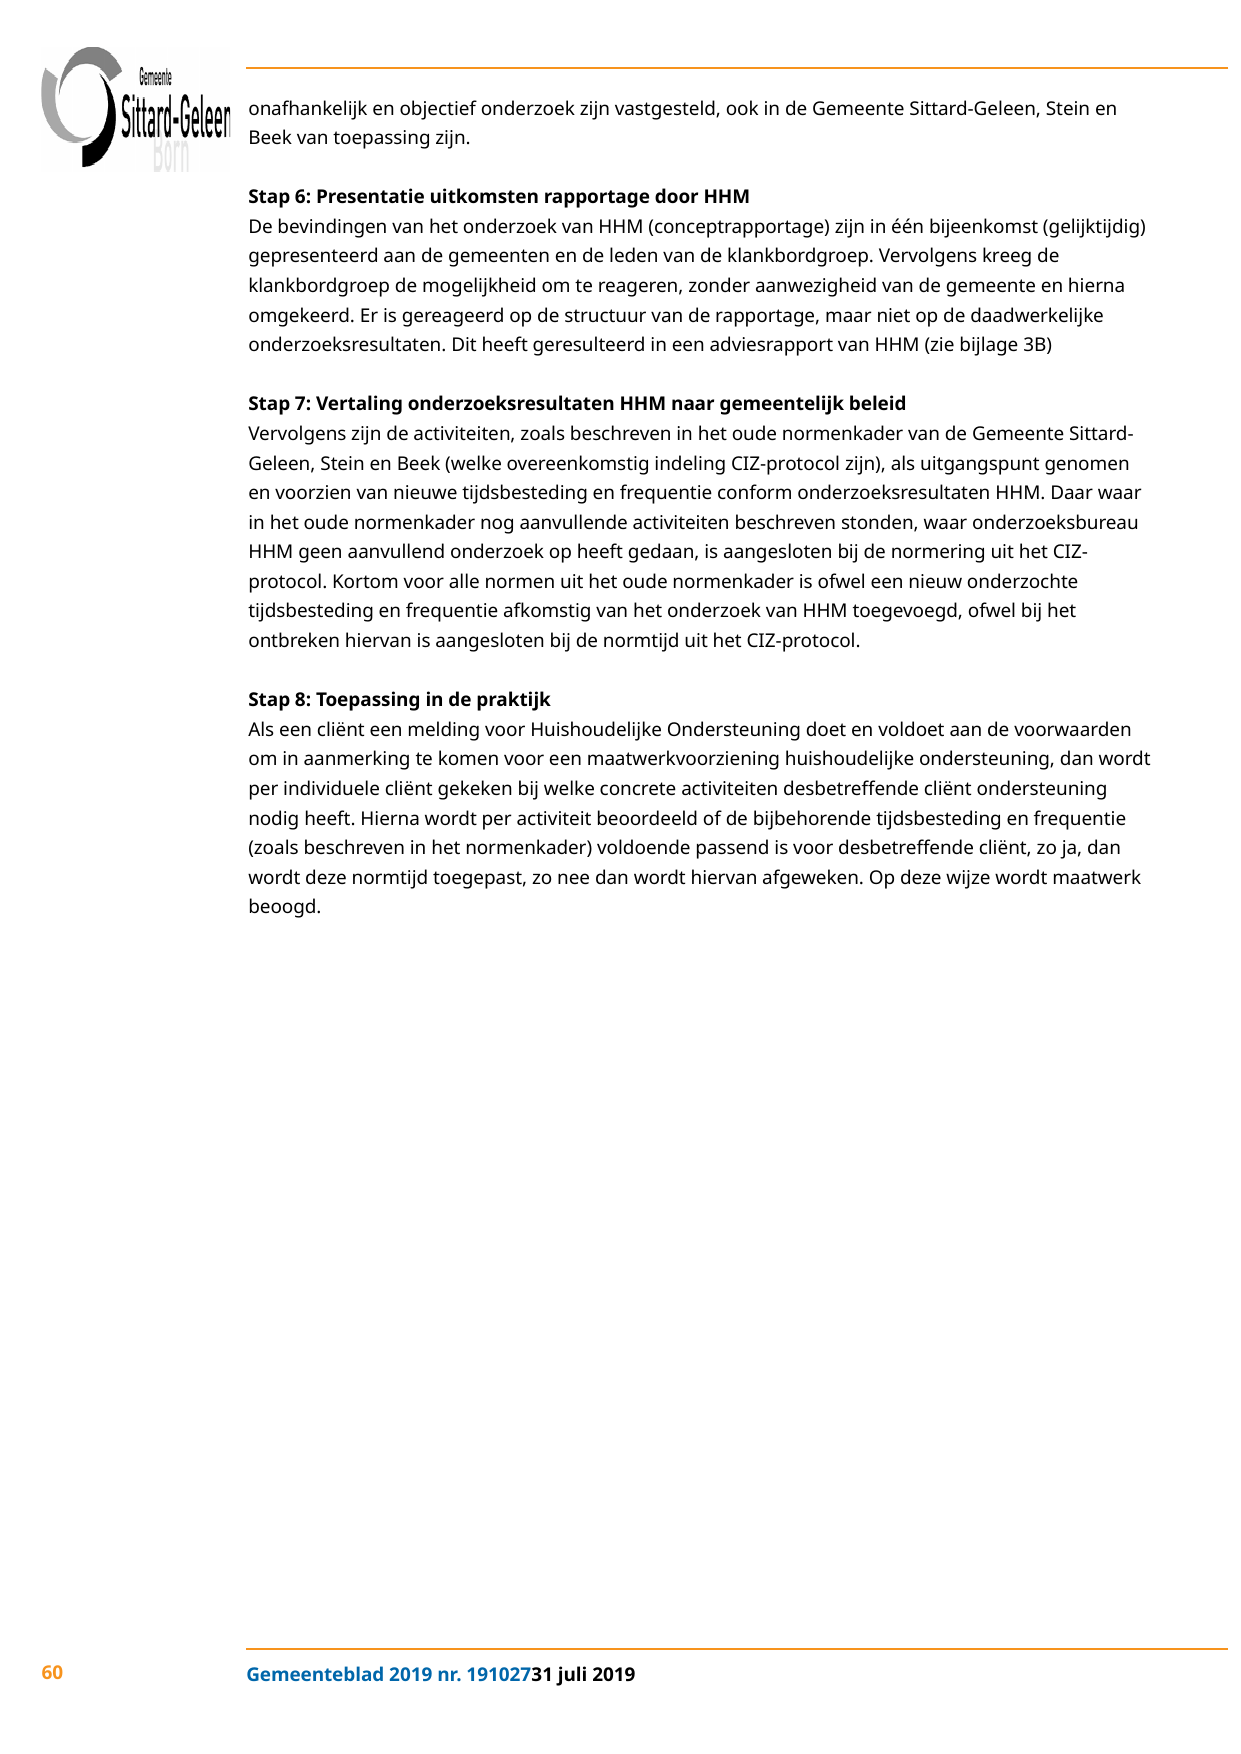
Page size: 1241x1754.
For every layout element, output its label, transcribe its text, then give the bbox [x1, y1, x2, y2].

text Stap 7: Vertaling onderzoeksresultaten HHM naar gemeentelijk beleid [248, 391, 1152, 416]
text onafhankelijk en objectief onderzoek zijn vastgesteld, ook in de Gemeente Sittard-Geleen, Stein en Beek van toepassing zijn. [248, 95, 1152, 150]
text Als een cliënt een melding voor Huishoudelijke Ondersteuning doet en voldoet aan de voorwaarden om in aanmerking te komen voor een maatwerkvoorziening huishoudelijke ondersteuning, dan wordt per individuele cliënt gekeken bij welke concrete activiteiten desbetreffende cliënt ondersteuning nodig heeft. Hierna wordt per activiteit beoordeeld of de bijbehorende tijdsbesteding en frequentie (zoals beschreven in het normenkader) voldoende passend is voor desbetreffende cliënt, zo ja, dan wordt deze normtijd toegepast, zo nee dan wordt hiervan afgeweken. Op deze wijze wordt maatwerk beoogd. [248, 716, 1152, 919]
picture [41, 47, 231, 172]
text De bevindingen van het onderzoek van HHM (conceptrapportage) zijn in één bijeenkomst (gelijktijdig) gepresenteerd aan de gemeenten en de leden van de klankbordgroep. Vervolgens kreeg de klankbordgroep de mogelijkheid om te reageren, zonder aanwezigheid van de gemeente en hierna omgekeerd. Er is gereageerd op de structuur van de rapportage, maar niet op de daadwerkelijke onderzoeksresultaten. Dit heeft geresulteerd in een adviesrapport van HHM (zie bijlage 3B) [248, 213, 1152, 357]
text Stap 8: Toepassing in de praktijk [248, 686, 1152, 712]
text Stap 6: Presentatie uitkomsten rapportage door HHM [248, 183, 1152, 209]
text Vervolgens zijn de activiteiten, zoals beschreven in het oude normenkader van de Gemeente Sittard-Geleen, Stein en Beek (welke overeenkomstig indeling CIZ-protocol zijn), als uitgangspunt genomen en voorzien van nieuwe tijdsbesteding en frequentie conform onderzoeksresultaten HHM. Daar waar in het oude normenkader nog aanvullende activiteiten beschreven stonden, waar onderzoeksbureau HHM geen aanvullend onderzoek op heeft gedaan, is aangesloten bij de normering uit het CIZ-protocol. Kortom voor alle normen uit het oude normenkader is ofwel een nieuw onderzochte tijdsbesteding en frequentie afkomstig van het onderzoek van HHM toegevoegd, ofwel bij het ontbreken hiervan is aangesloten bij de normtijd uit het CIZ-protocol. [248, 420, 1152, 653]
